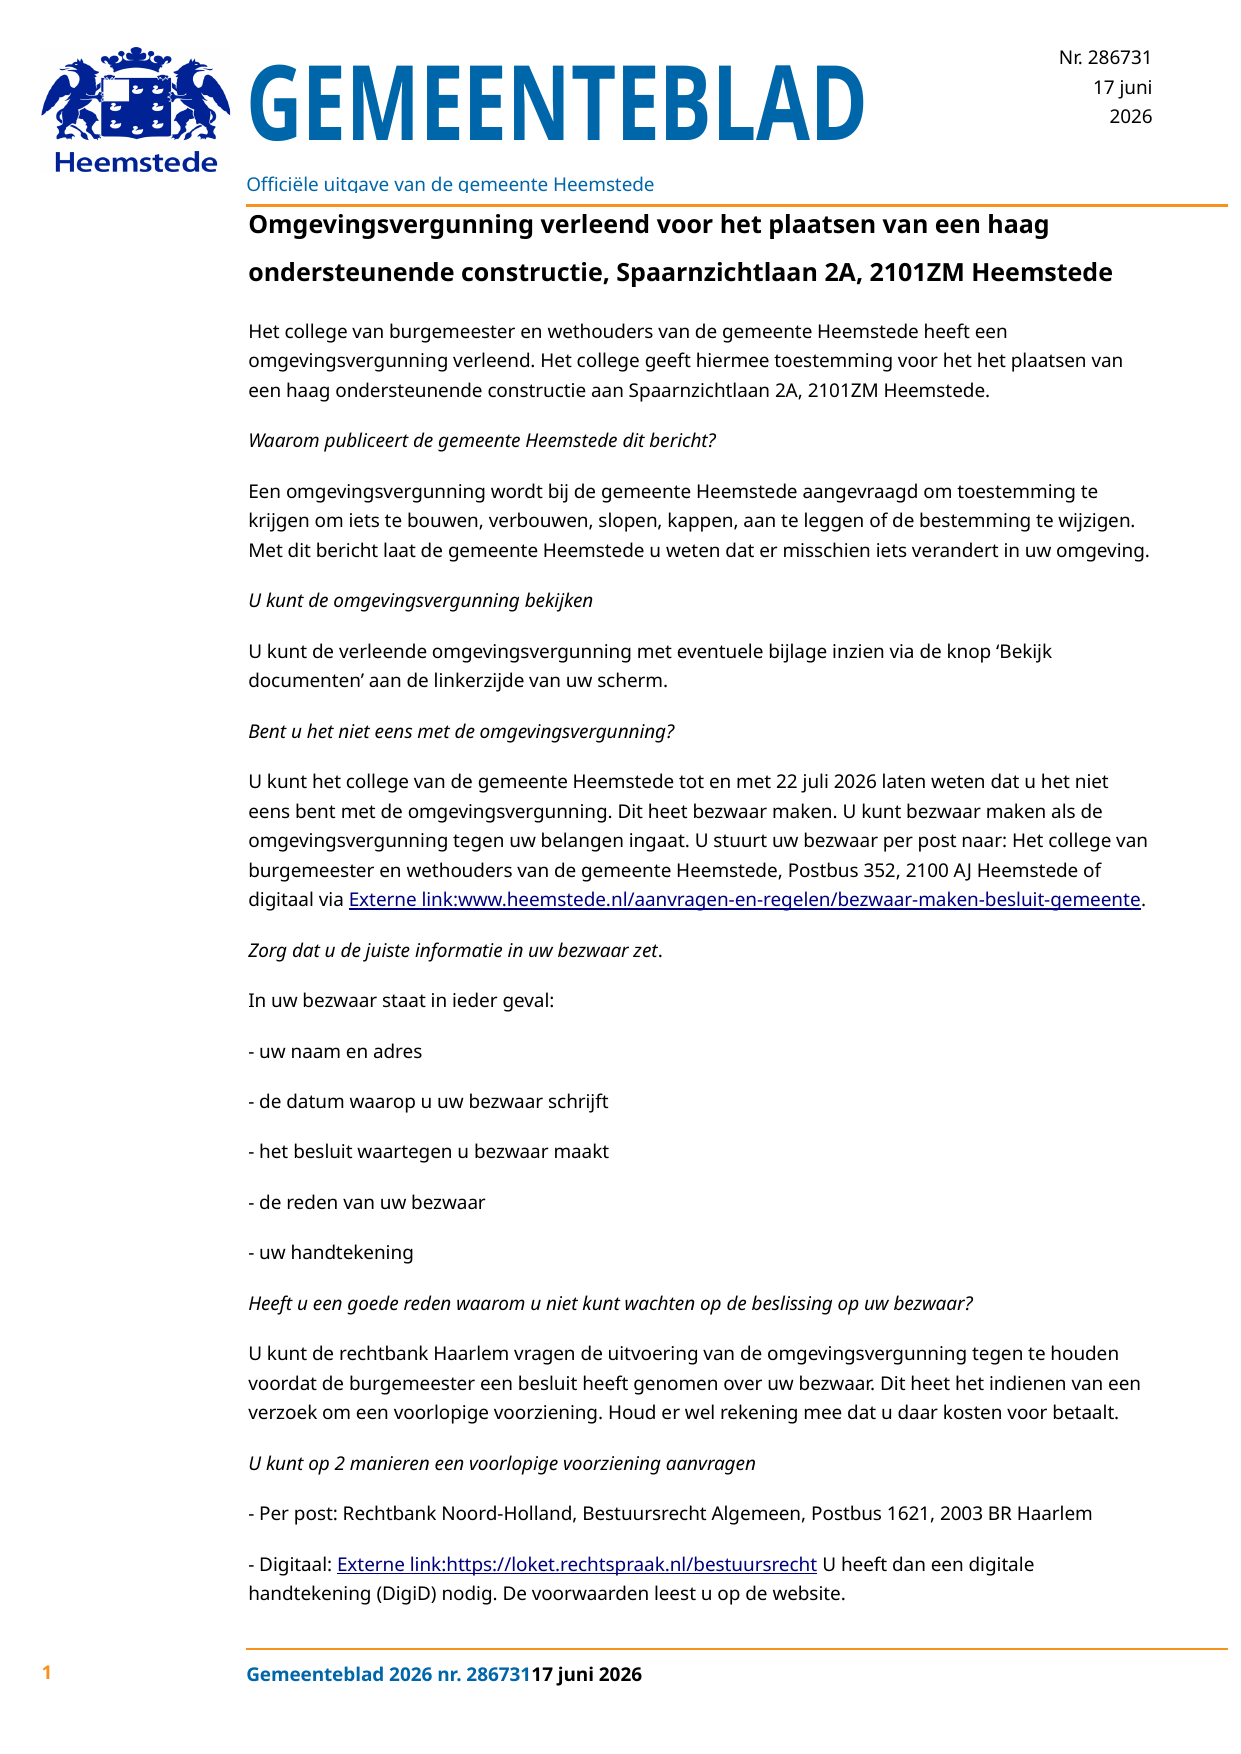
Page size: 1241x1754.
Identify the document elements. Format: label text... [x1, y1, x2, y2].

text - het besluit waartegen u bezwaar maakt [248, 1139, 1152, 1164]
text - de reden van uw bezwaar [248, 1189, 1152, 1215]
text U kunt op 2 manieren een voorlopige voorziening aanvragen [248, 1450, 1152, 1476]
text - uw naam en adres [248, 1038, 1152, 1064]
text U kunt het college van de gemeente Heemstede tot en met 22 juli 2026 laten weten dat u het niet eens bent met de omgevingsvergunning. Dit heet bezwaar maken. U kunt bezwaar maken als de omgevingsvergunning tegen uw belangen ingaat. U stuurt uw bezwaar per post naar: Het college van burgemeester en wethouders van de gemeente Heemstede, Postbus 352, 2100 AJ Heemstede of digitaal via Externe link:www.heemstede.nl/aanvragen-en-regelen/bezwaar-maken-besluit-gemeente. [248, 768, 1152, 912]
text Bent u het niet eens met de omgevingsvergunning? [248, 718, 1152, 744]
text - de datum waarop u uw bezwaar schrijft [248, 1088, 1152, 1114]
text U kunt de omgevingsvergunning bekijken [248, 587, 1152, 613]
text - Digitaal: Externe link:https://loket.rechtspraak.nl/bestuursrecht U heeft dan een digitale handtekening (DigiD) nodig. De voorwaarden leest u op de website. [248, 1551, 1152, 1606]
picture [41, 47, 231, 172]
text Heeft u een goede reden waarom u niet kunt wachten op de beslissing op uw bezwaar? [248, 1290, 1152, 1316]
text Waarom publiceert de gemeente Heemstede dit bericht? [248, 427, 1152, 453]
text Een omgevingsvergunning wordt bij de gemeente Heemstede aangevraagd om toestemming te krijgen om iets te bouwen, verbouwen, slopen, kappen, aan te leggen of de bestemming te wijzigen. Met dit bericht laat de gemeente Heemstede u weten dat er misschien iets verandert in uw omgeving. [248, 478, 1152, 563]
text U kunt de verleende omgevingsvergunning met eventuele bijlage inzien via de knop ‘Bekijk documenten’ aan de linkerzijde van uw scherm. [248, 638, 1152, 693]
text Het college van burgemeester en wethouders van de gemeente Heemstede heeft een omgevingsvergunning verleend. Het college geeft hiermee toestemming voor het het plaatsen van een haag ondersteunende constructie aan Spaarnzichtlaan 2A, 2101ZM Heemstede. [248, 318, 1152, 403]
text U kunt de rechtbank Haarlem vragen de uitvoering van de omgevingsvergunning tegen te houden voordat de burgemeester een besluit heeft genomen over uw bezwaar. Dit heet het indienen van een verzoek om een voorlopige voorziening. Houd er wel rekening mee dat u daar kosten voor betaalt. [248, 1340, 1152, 1425]
text - uw handtekening [248, 1239, 1152, 1265]
text Zorg dat u de juiste informatie in uw bezwaar zet. [248, 937, 1152, 963]
text - Per post: Rechtbank Noord-Holland, Bestuursrecht Algemeen, Postbus 1621, 2003 BR Haarlem [248, 1500, 1152, 1526]
text In uw bezwaar staat in ieder geval: [248, 987, 1152, 1013]
text Omgevingsvergunning verleend voor het plaatsen van een haag ondersteunende constructie, Spaarnzichtlaan 2A, 2101ZM Heemstede [248, 207, 1152, 288]
